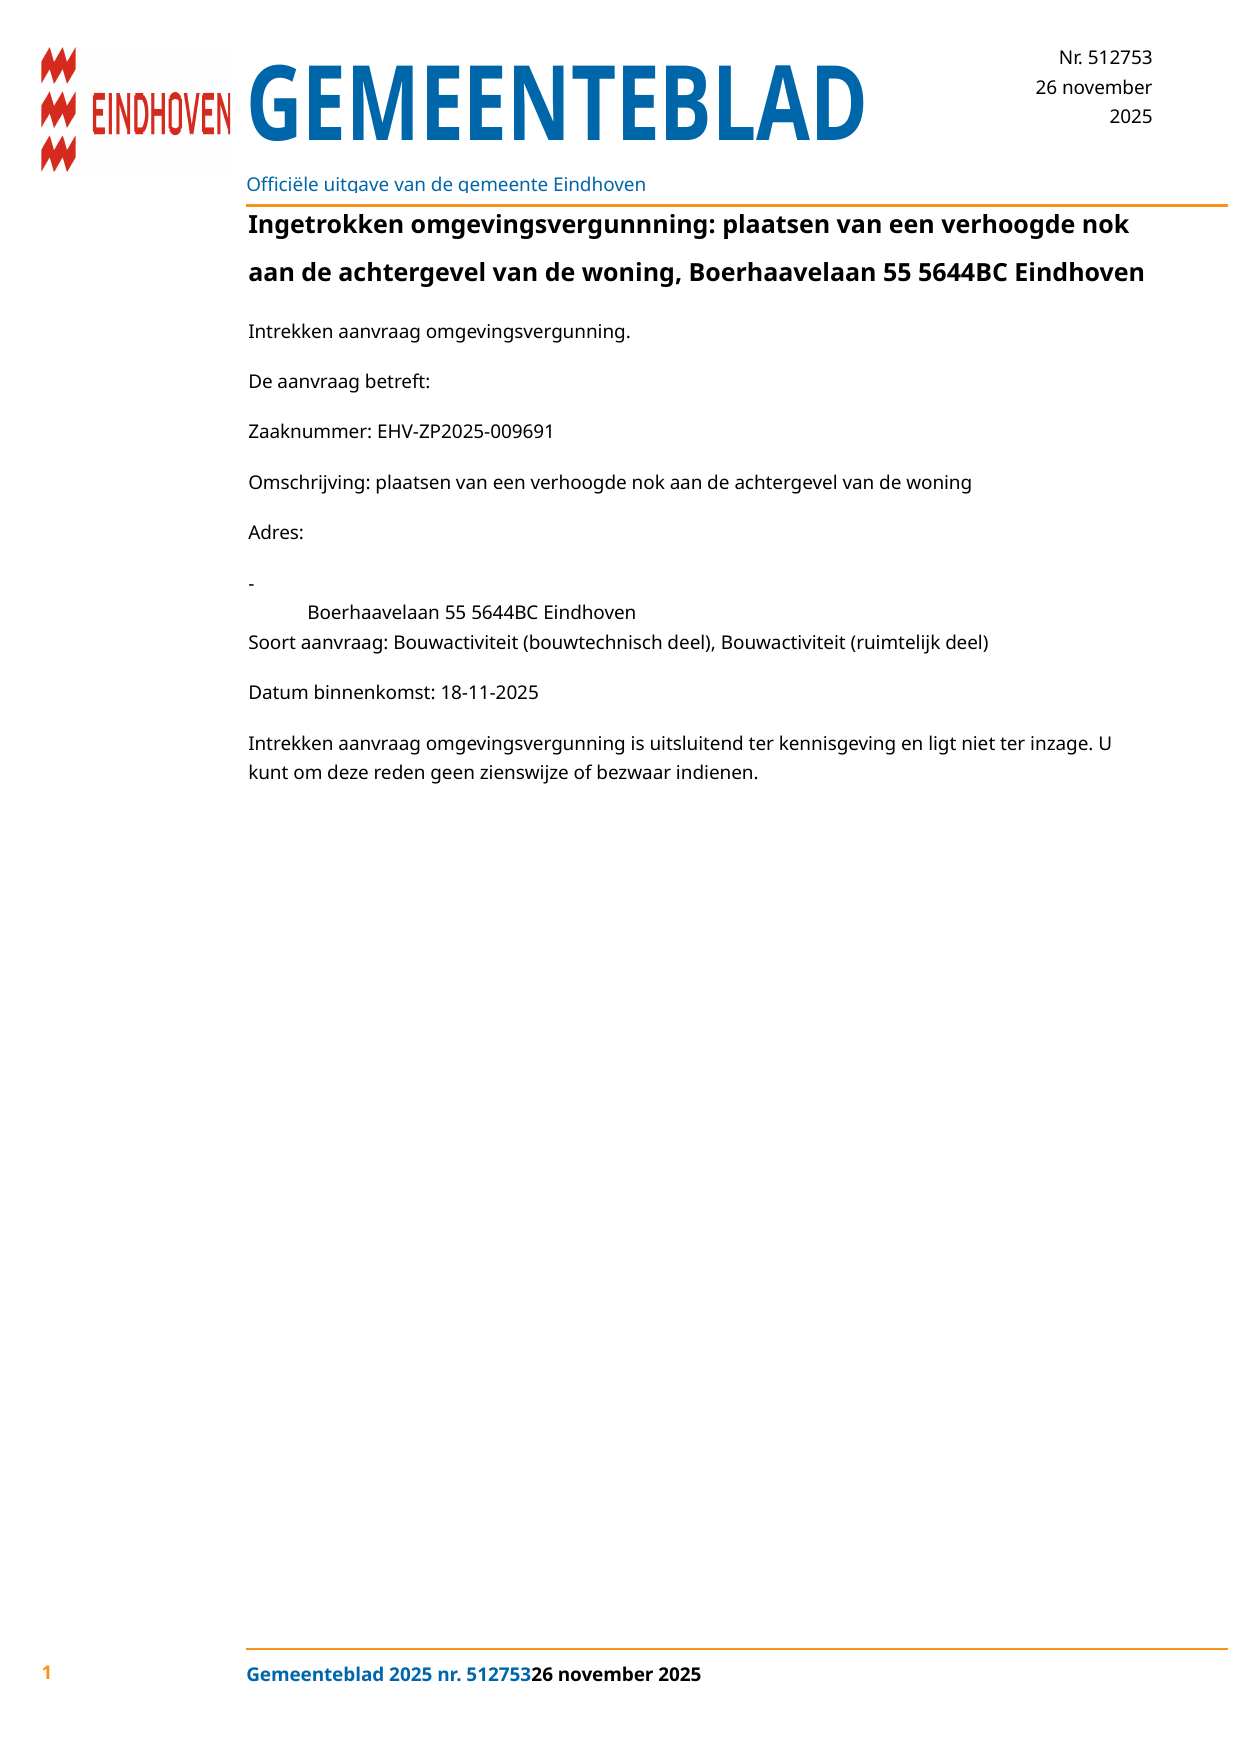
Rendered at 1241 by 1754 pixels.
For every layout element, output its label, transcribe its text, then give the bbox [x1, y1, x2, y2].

text Intrekken aanvraag omgevingsvergunning is uitsluitend ter kennisgeving en ligt niet ter inzage. U kunt om deze reden geen zienswijze of bezwaar indienen. [248, 730, 1152, 785]
text Ingetrokken omgevingsvergunnning: plaatsen van een verhoogde nok aan de achtergevel van de woning, Boerhaavelaan 55 5644BC Eindhoven [248, 207, 1152, 288]
text De aanvraag betreft: [248, 368, 1152, 394]
text Zaaknummer: EHV-ZP2025-009691 [248, 419, 1152, 444]
list Boerhaavelaan 55 5644BC Eindhoven [248, 599, 1152, 625]
text Soort aanvraag: Bouwactiviteit (bouwtechnisch deel), Bouwactiviteit (ruimtelijk deel) [248, 629, 1152, 655]
text Datum binnenkomst: 18-11-2025 [248, 679, 1152, 705]
text Omschrijving: plaatsen van een verhoogde nok aan de achtergevel van de woning [248, 469, 1152, 495]
text Intrekken aanvraag omgevingsvergunning. [248, 318, 1152, 344]
text Adres: [248, 519, 1152, 545]
picture [41, 47, 231, 172]
